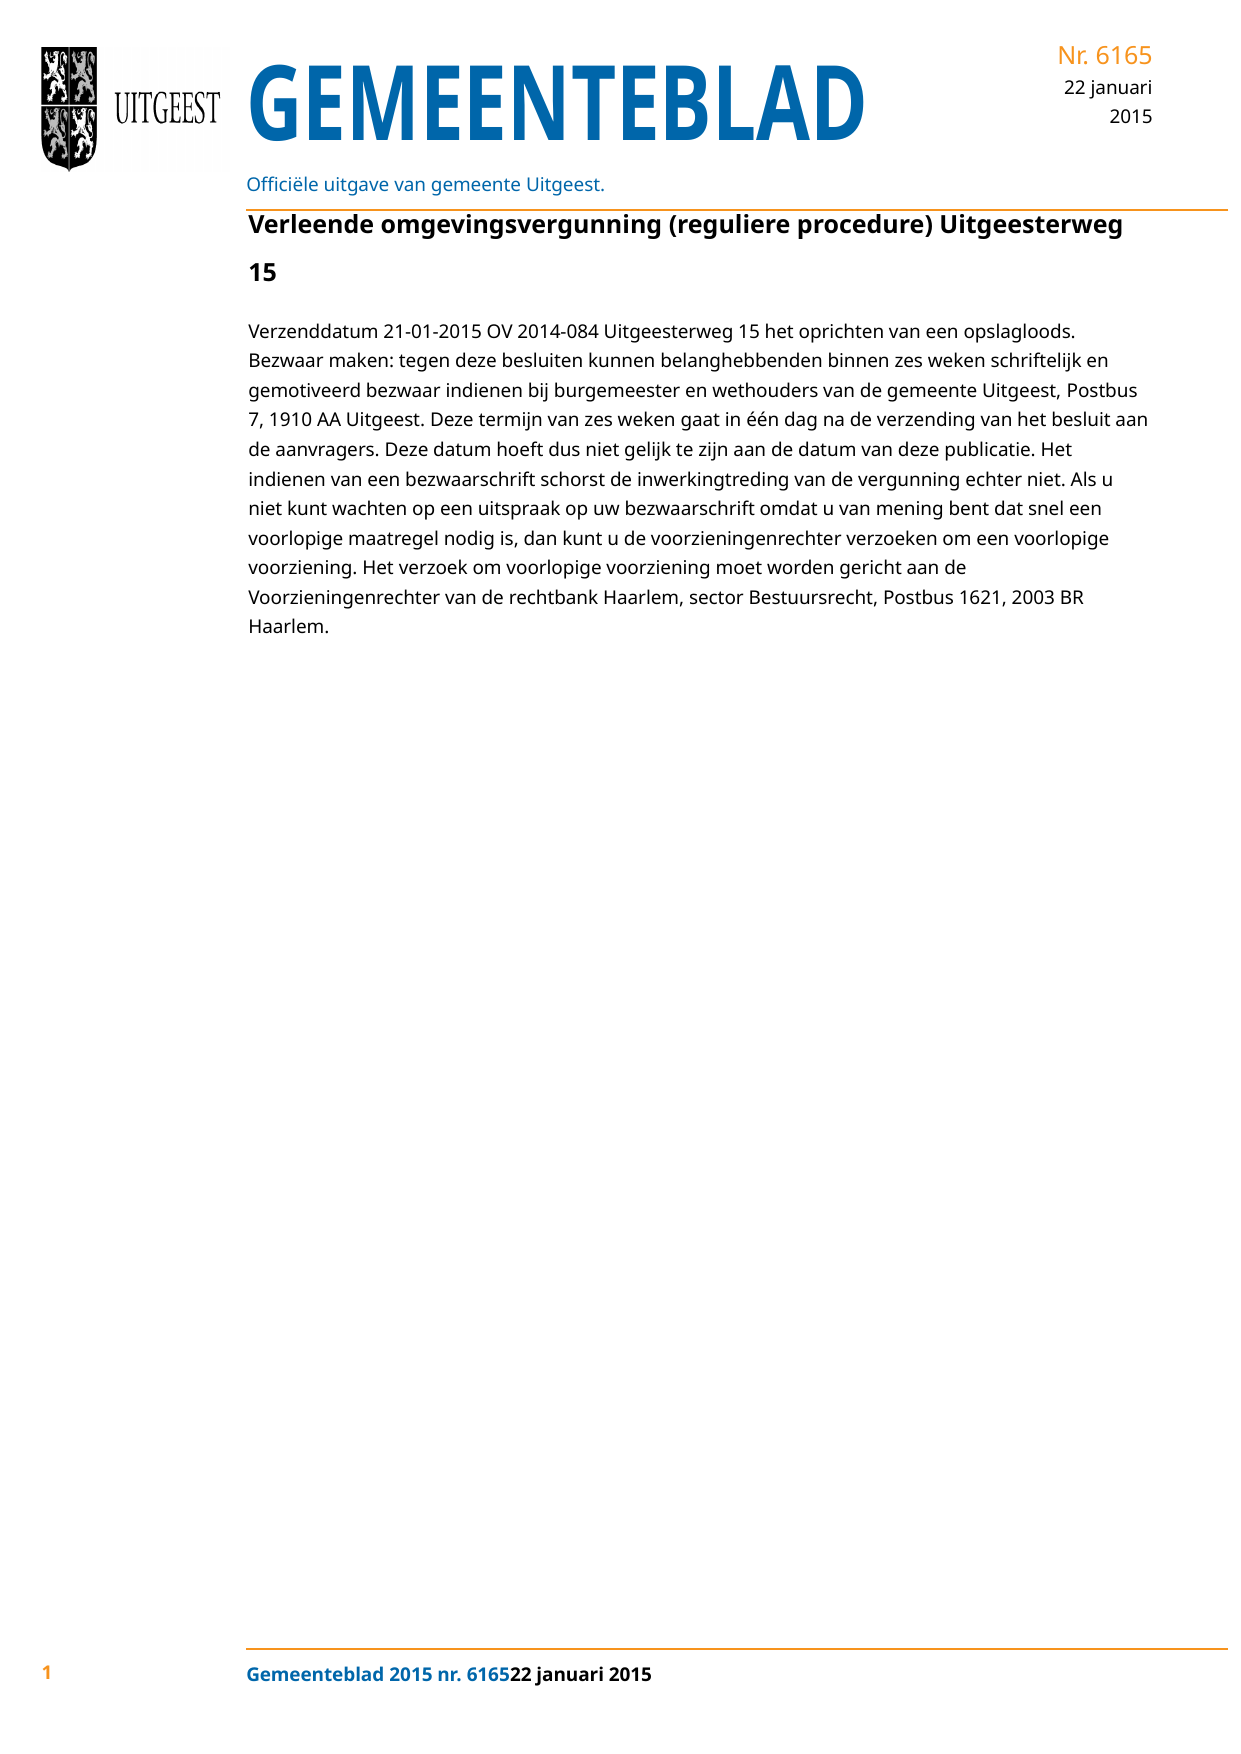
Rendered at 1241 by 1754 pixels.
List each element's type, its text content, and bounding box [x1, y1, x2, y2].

text Verleende omgevingsvergunning (reguliere procedure) Uitgeesterweg 15 [248, 211, 1152, 288]
picture [41, 47, 231, 172]
text Verzenddatum 21-01-2015 OV 2014-084 Uitgeesterweg 15 het oprichten van een opslagloods. Bezwaar maken: tegen deze besluiten kunnen belanghebbenden binnen zes weken schriftelijk en gemotiveerd bezwaar indienen bij burgemeester en wethouders van de gemeente Uitgeest, Postbus 7, 1910 AA Uitgeest. Deze termijn van zes weken gaat in één dag na de verzending van het besluit aan de aanvragers. Deze datum hoeft dus niet gelijk te zijn aan de datum van deze publicatie. Het indienen van een bezwaarschrift schorst de inwerkingtreding van de vergunning echter niet. Als u niet kunt wachten op een uitspraak op uw bezwaarschrift omdat u van mening bent dat snel een voorlopige maatregel nodig is, dan kunt u de voorzieningenrechter verzoeken om een voorlopige voorziening. Het verzoek om voorlopige voorziening moet worden gericht aan de Voorzieningenrechter van de rechtbank Haarlem, sector Bestuursrecht, Postbus 1621, 2003 BR Haarlem. [248, 318, 1152, 639]
